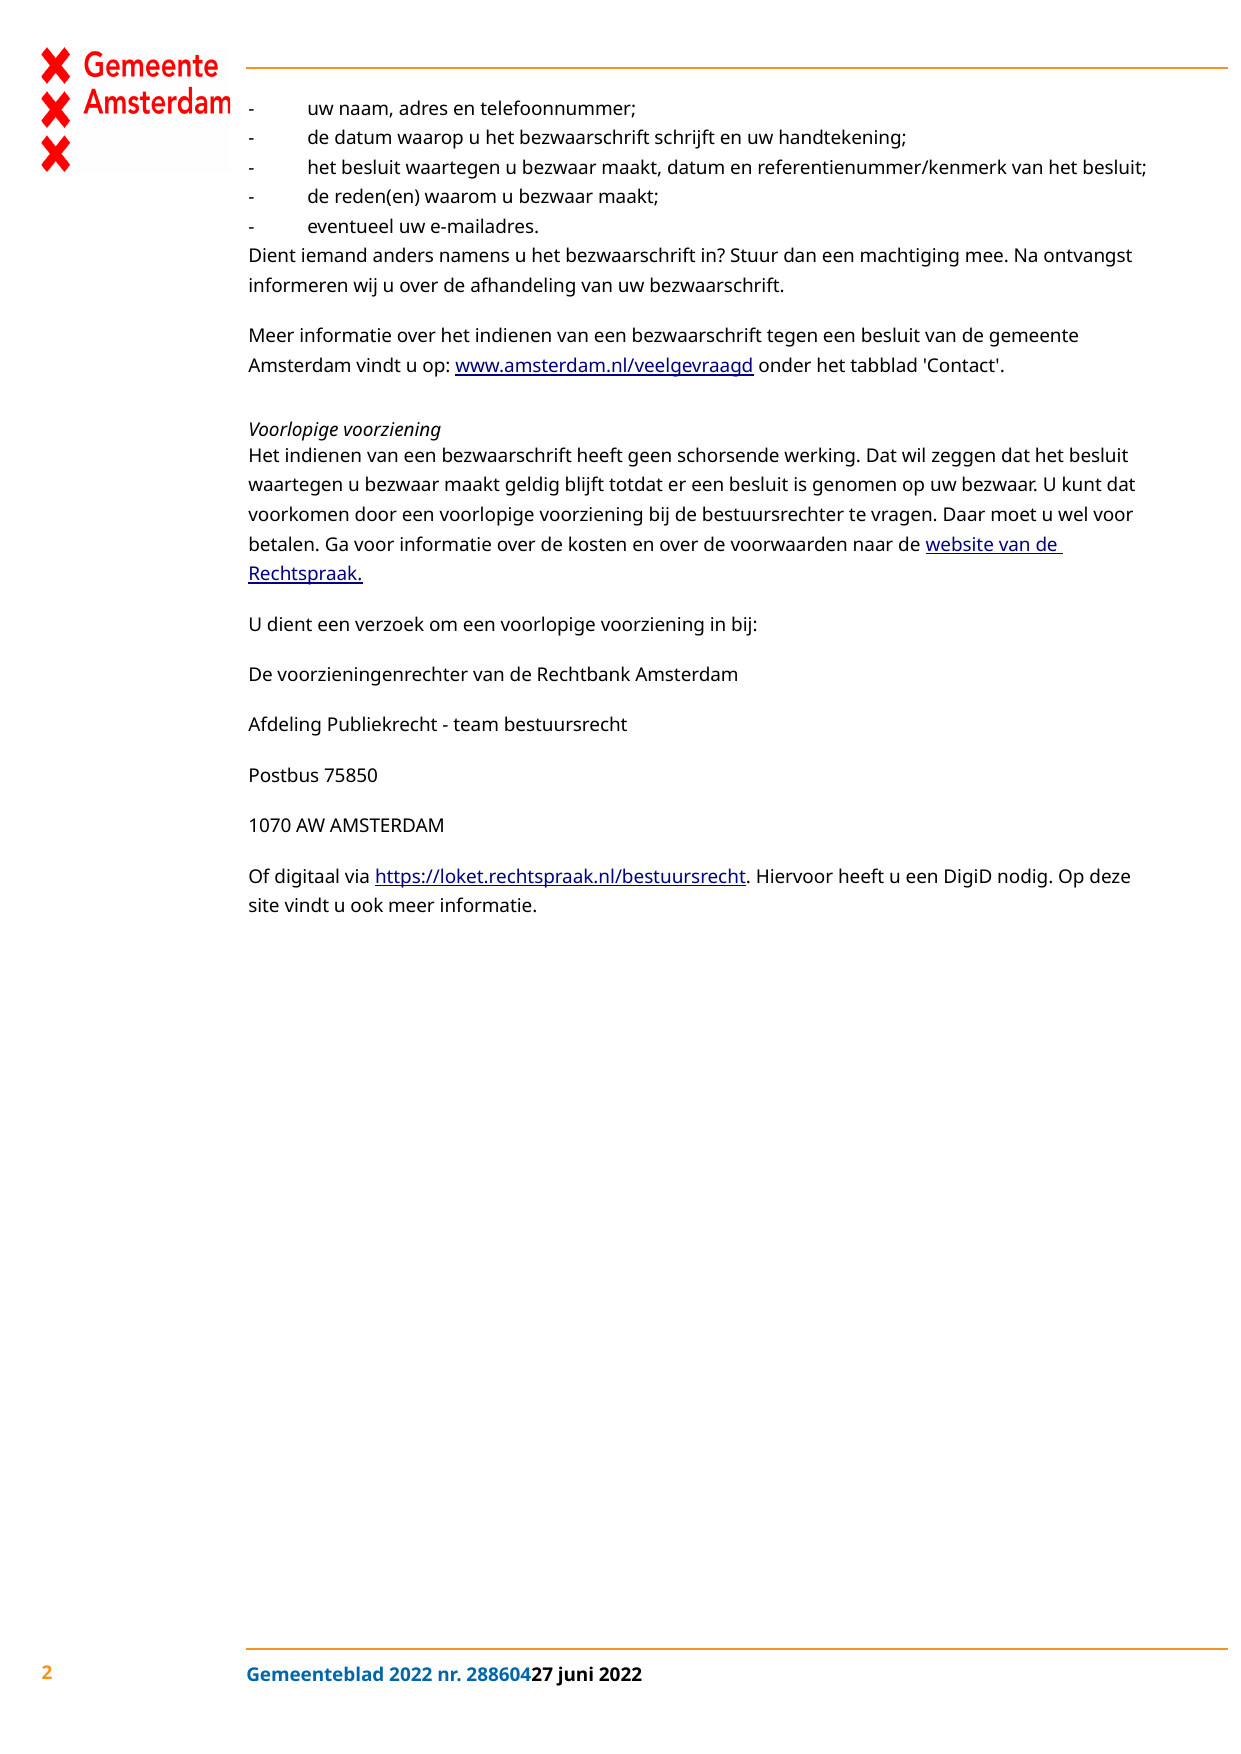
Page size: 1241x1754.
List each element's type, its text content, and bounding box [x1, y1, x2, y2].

text Dient iemand anders namens u het bezwaarschrift in? Stuur dan een machtiging mee. Na ontvangst informeren wij u over de afhandeling van uw bezwaarschrift. [248, 243, 1152, 298]
list eventueel uw e-mailadres. [248, 213, 1152, 239]
text Of digitaal via https://loket.rechtspraak.nl/bestuursrecht. Hiervoor heeft u een DigiD nodig. Op deze site vindt u ook meer informatie. [248, 863, 1152, 918]
text De voorzieningenrechter van de Rechtbank Amsterdam [248, 661, 1152, 687]
list uw naam, adres en telefoonnummer; [248, 95, 1152, 121]
text Meer informatie over het indienen van een bezwaarschrift tegen een besluit van de gemeente Amsterdam vindt u op: www.amsterdam.nl/veelgevraagd onder het tabblad 'Contact'. [248, 323, 1152, 378]
text Voorlopige voorziening [248, 416, 1152, 442]
text U dient een verzoek om een voorlopige voorziening in bij: [248, 611, 1152, 636]
picture [41, 47, 231, 172]
list de datum waarop u het bezwaarschrift schrijft en uw handtekening; [248, 124, 1152, 150]
text Afdeling Publiekrecht - team bestuursrecht [248, 712, 1152, 737]
list het besluit waartegen u bezwaar maakt, datum en referentienummer/kenmerk van het besluit; [248, 154, 1152, 180]
text Postbus 75850 [248, 762, 1152, 788]
text 1070 AW AMSTERDAM [248, 812, 1152, 838]
list de reden(en) waarom u bezwaar maakt; [248, 183, 1152, 209]
text Het indienen van een bezwaarschrift heeft geen schorsende werking. Dat wil zeggen dat het besluit waartegen u bezwaar maakt geldig blijft totdat er een besluit is genomen op uw bezwaar. U kunt dat voorkomen door een voorlopige voorziening bij de bestuursrechter te vragen. Daar moet u wel voor betalen. Ga voor informatie over de kosten en over de voorwaarden naar de website van de Rechtspraak. [248, 442, 1152, 586]
